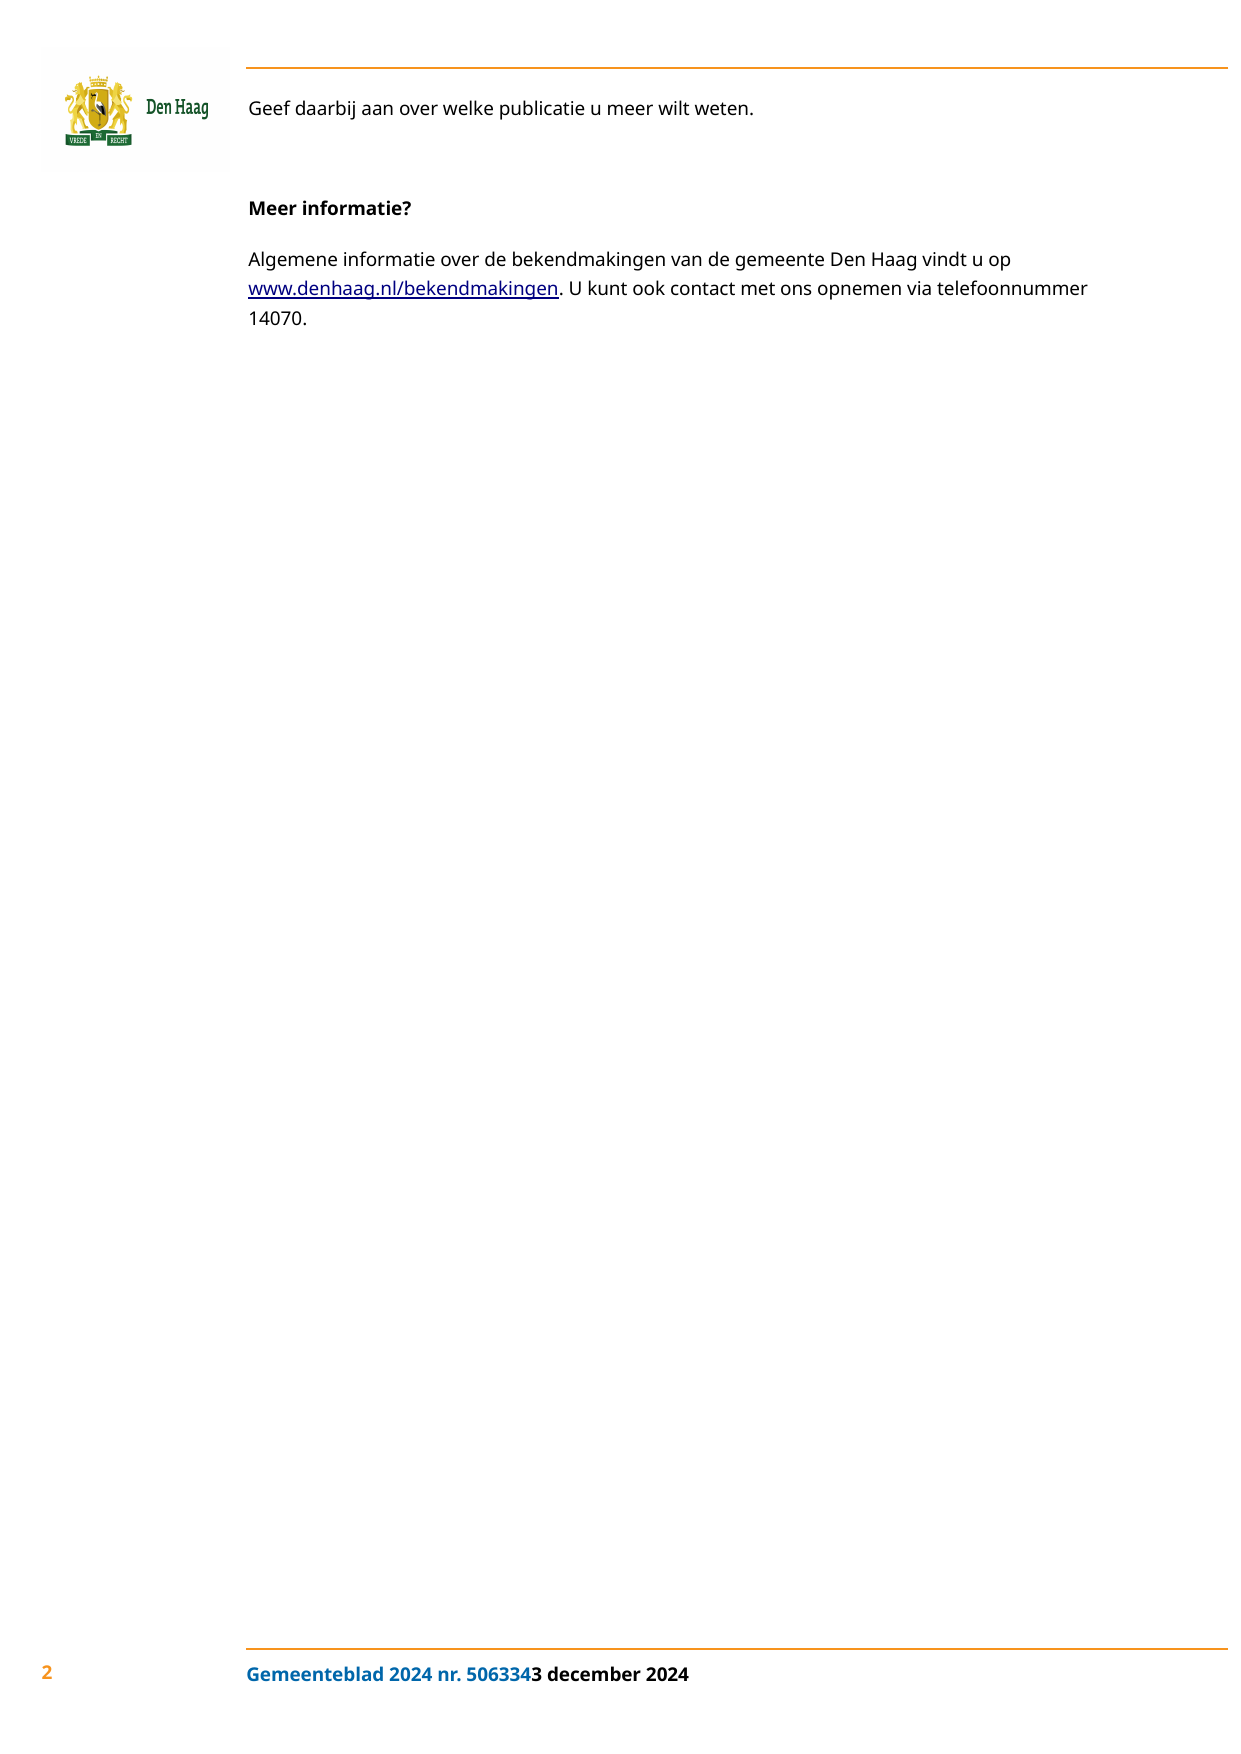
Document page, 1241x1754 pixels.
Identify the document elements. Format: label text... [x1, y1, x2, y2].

text Algemene informatie over de bekendmakingen van de gemeente Den Haag vindt u op www.denhaag.nl/bekendmakingen. U kunt ook contact met ons opnemen via telefoonnummer 14070. [248, 246, 1152, 331]
picture [41, 47, 231, 172]
text Geef daarbij aan over welke publicatie u meer wilt weten. [248, 95, 1152, 121]
text Meer informatie? [248, 196, 1152, 221]
